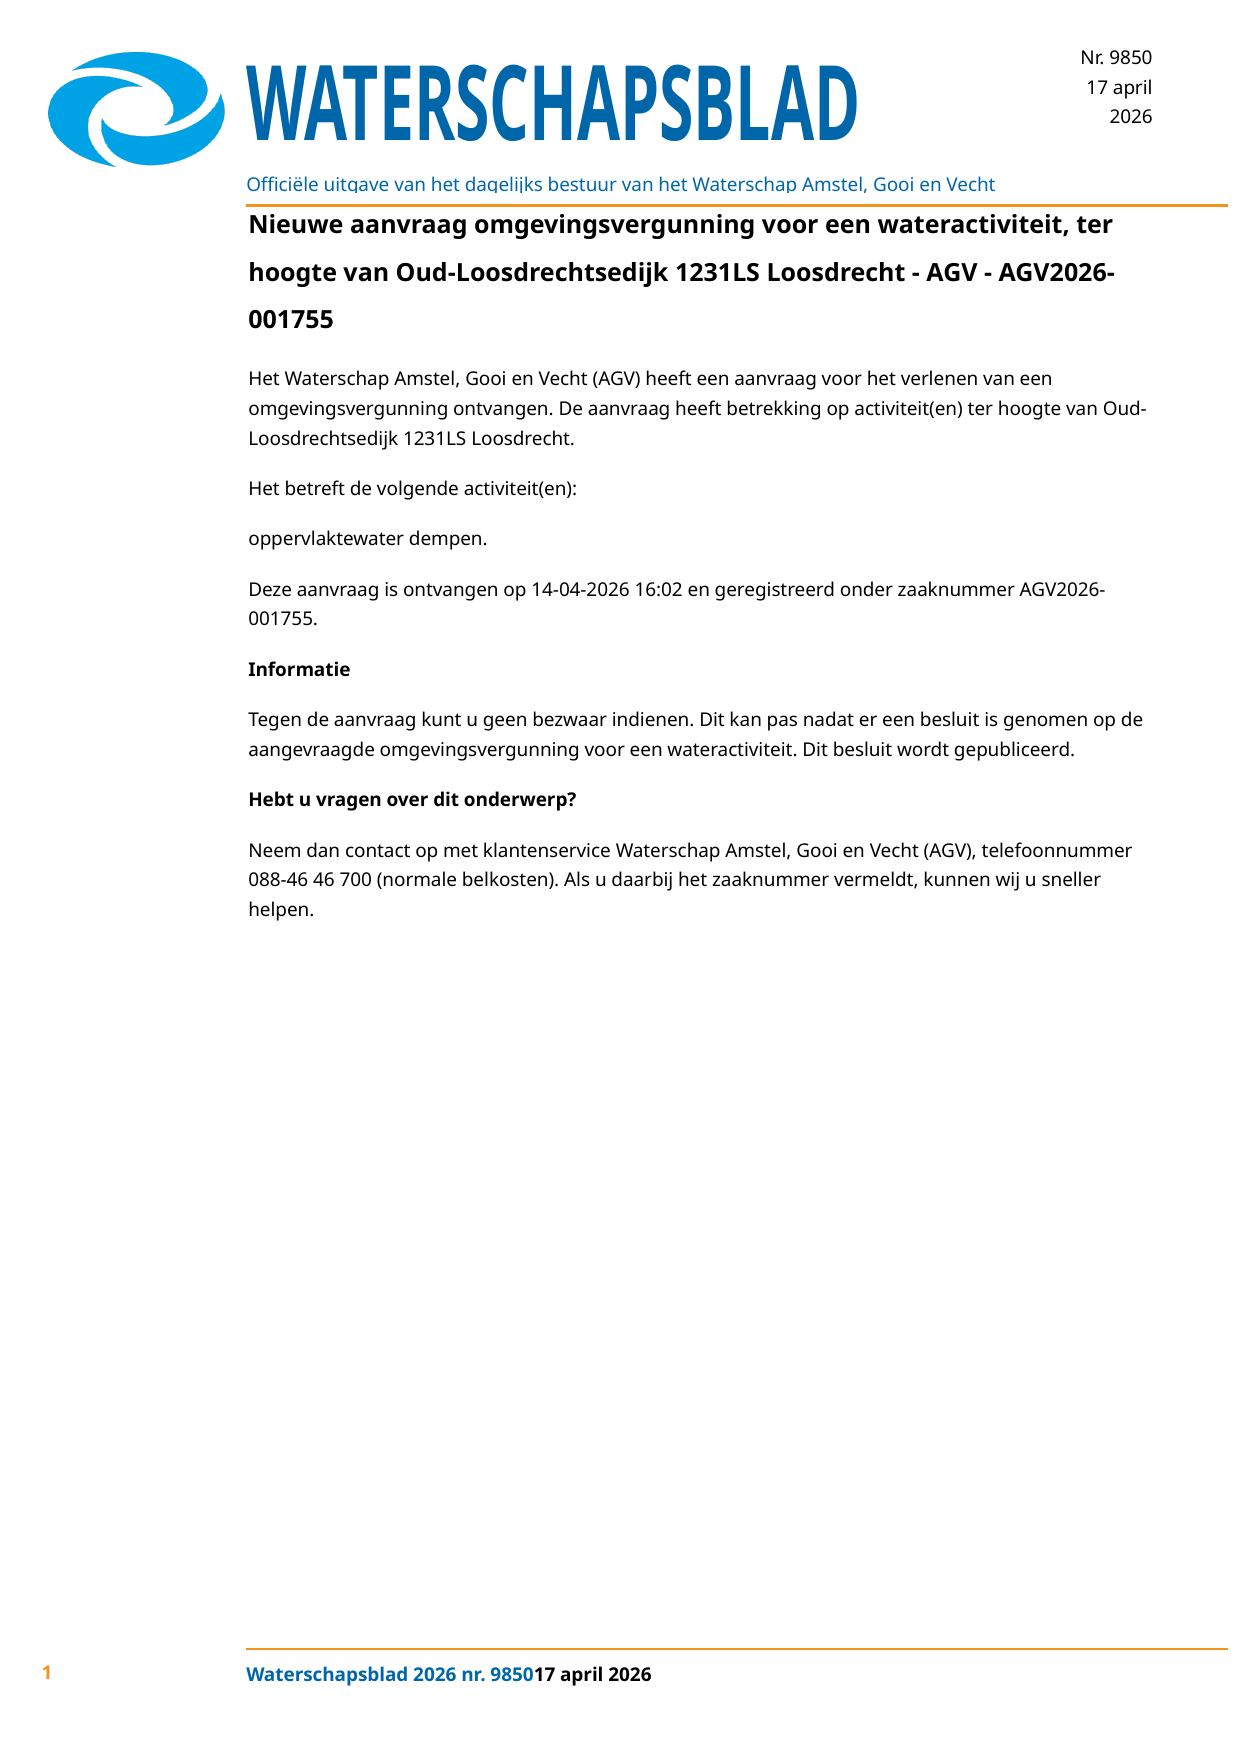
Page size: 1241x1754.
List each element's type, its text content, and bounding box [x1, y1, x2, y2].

text Nieuwe aanvraag omgevingsvergunning voor een wateractiviteit, ter hoogte van Oud-Loosdrechtsedijk 1231LS Loosdrecht - AGV - AGV2026-001755 [248, 207, 1152, 336]
picture [41, 47, 231, 172]
text Het Waterschap Amstel, Gooi en Vecht (AGV) heeft een aanvraag voor het verlenen van een omgevingsvergunning ontvangen. De aanvraag heeft betrekking op activiteit(en) ter hoogte van Oud-Loosdrechtsedijk 1231LS Loosdrecht. [248, 366, 1152, 450]
text Neem dan contact op met klantenservice Waterschap Amstel, Gooi en Vecht (AGV), telefoonnummer 088-46 46 700 (normale belkosten). Als u daarbij het zaaknummer vermeldt, kunnen wij u sneller helpen. [248, 837, 1152, 922]
text Hebt u vragen over dit onderwerp? [248, 786, 1152, 812]
text Het betreft de volgende activiteit(en): [248, 475, 1152, 501]
text Deze aanvraag is ontvangen op 14-04-2026 16:02 en geregistreerd onder zaaknummer AGV2026-001755. [248, 576, 1152, 631]
text Tegen de aanvraag kunt u geen bezwaar indienen. Dit kan pas nadat er een besluit is genomen op de aangevraagde omgevingsvergunning voor een wateractiviteit. Dit besluit wordt gepubliceerd. [248, 706, 1152, 762]
text Informatie [248, 656, 1152, 682]
text oppervlaktewater dempen. [248, 526, 1152, 551]
